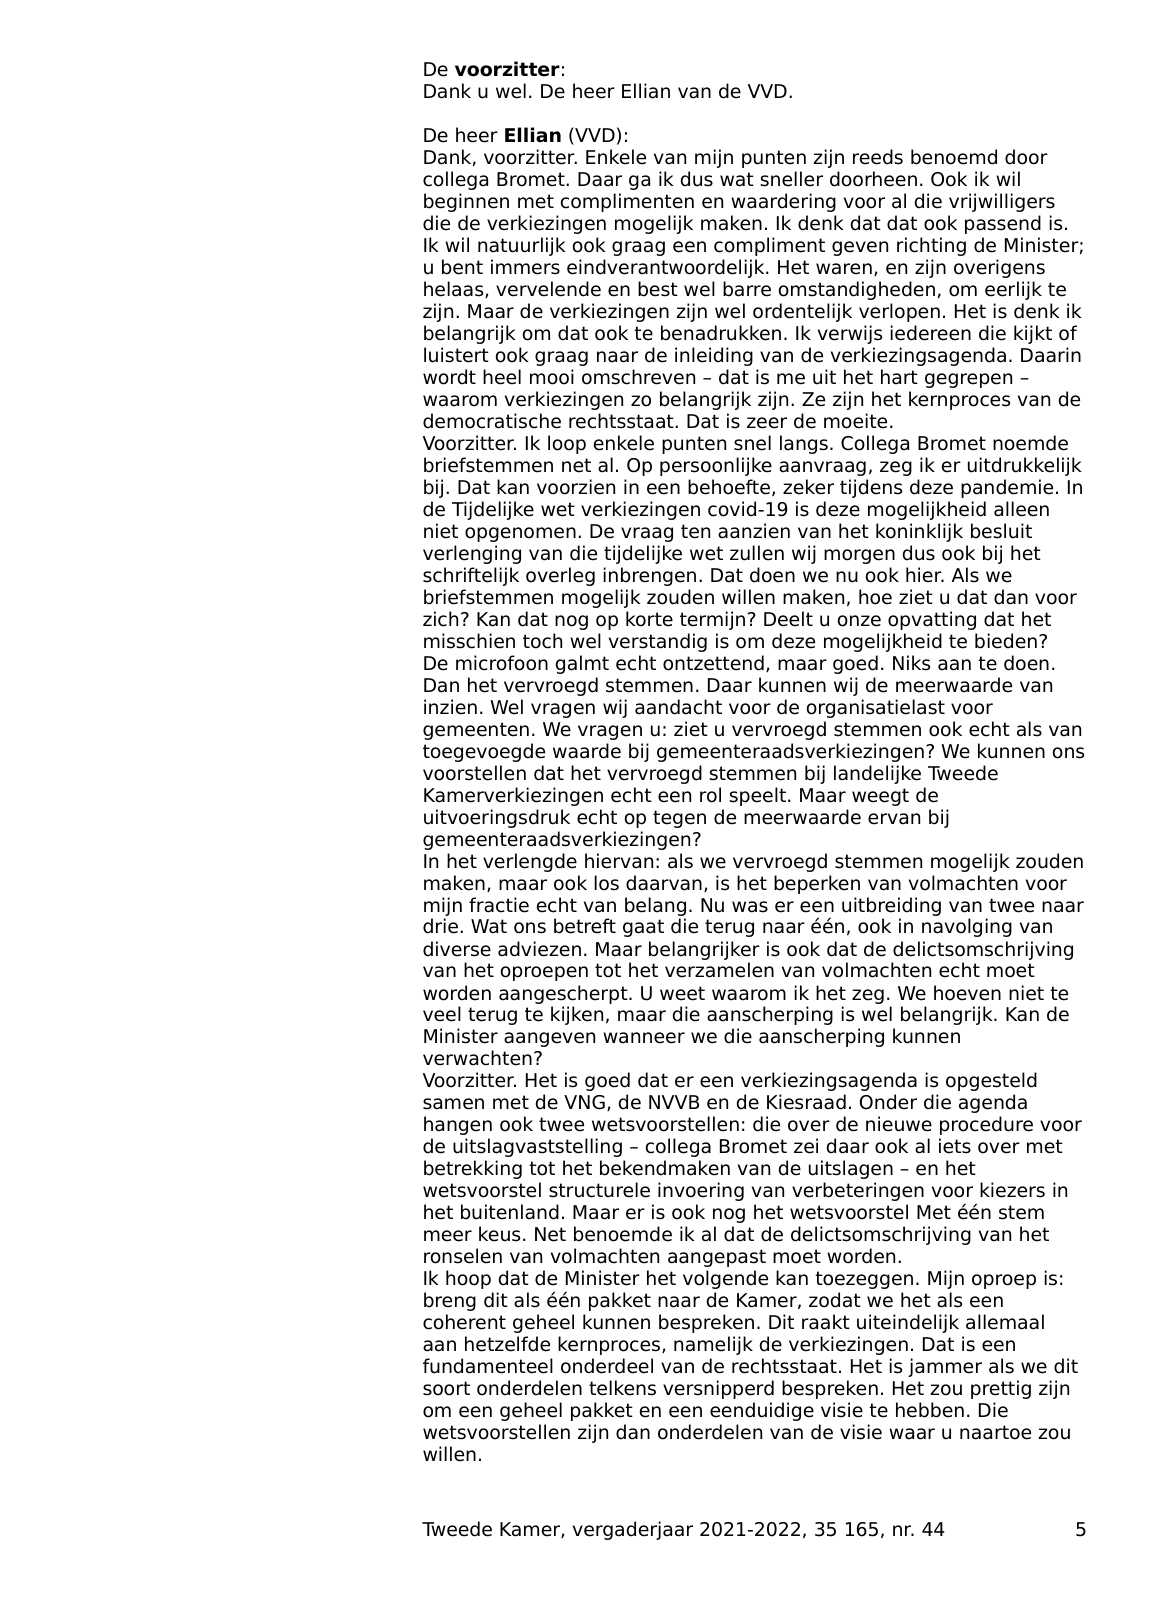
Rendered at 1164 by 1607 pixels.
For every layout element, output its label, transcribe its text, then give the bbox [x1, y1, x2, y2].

text De microfoon galmt echt ontzettend, maar goed. Niks aan te doen. [422, 653, 1087, 675]
text Dank, voorzitter. Enkele van mijn punten zijn reeds benoemd door collega Bromet. Daar ga ik dus wat sneller doorheen. Ook ik wil beginnen met complimenten en waardering voor al die vrijwilligers die de verkiezingen mogelijk maken. Ik denk dat dat ook passend is. Ik wil natuurlijk ook graag een compliment geven richting de Minister; u bent immers eindverantwoordelijk. Het waren, en zijn overigens helaas, vervelende en best wel barre omstandigheden, om eerlijk te zijn. Maar de verkiezingen zijn wel ordentelijk verlopen. Het is denk ik belangrijk om dat ook te benadrukken. Ik verwijs iedereen die kijkt of luistert ook graag naar de inleiding van de verkiezingsagenda. Daarin wordt heel mooi omschreven – dat is me uit het hart gegrepen – waarom verkiezingen zo belangrijk zijn. Ze zijn het kernproces van de democratische rechtsstaat. Dat is zeer de moeite. [422, 147, 1087, 433]
text Voorzitter. Het is goed dat er een verkiezingsagenda is opgesteld samen met de VNG, de NVVB en de Kiesraad. Onder die agenda hangen ook twee wetsvoorstellen: die over de nieuwe procedure voor de uitslagvaststelling – collega Bromet zei daar ook al iets over met betrekking tot het bekendmaken van de uitslagen – en het wetsvoorstel structurele invoering van verbeteringen voor kiezers in het buitenland. Maar er is ook nog het wetsvoorstel Met één stem meer keus. Net benoemde ik al dat de delictsomschrijving van het ronselen van volmachten aangepast moet worden. [422, 1070, 1087, 1268]
text De voorzitter: [422, 59, 1087, 81]
text Ik hoop dat de Minister het volgende kan toezeggen. Mijn oproep is: breng dit als één pakket naar de Kamer, zodat we het als een coherent geheel kunnen bespreken. Dit raakt uiteindelijk allemaal aan hetzelfde kernproces, namelijk de verkiezingen. Dat is een fundamenteel onderdeel van de rechtsstaat. Het is jammer als we dit soort onderdelen telkens versnipperd bespreken. Het zou prettig zijn om een geheel pakket en een eenduidige visie te hebben. Die wetsvoorstellen zijn dan onderdelen van de visie waar u naartoe zou willen. [422, 1268, 1087, 1466]
text De heer Ellian (VVD): [422, 125, 1087, 147]
text In het verlengde hiervan: als we vervroegd stemmen mogelijk zouden maken, maar ook los daarvan, is het beperken van volmachten voor mijn fractie echt van belang. Nu was er een uitbreiding van twee naar drie. Wat ons betreft gaat die terug naar één, ook in navolging van diverse adviezen. Maar belangrijker is ook dat de delictsomschrijving van het oproepen tot het verzamelen van volmachten echt moet worden aangescherpt. U weet waarom ik het zeg. We hoeven niet te veel terug te kijken, maar die aanscherping is wel belangrijk. Kan de Minister aangeven wanneer we die aanscherping kunnen verwachten? [422, 851, 1087, 1070]
text Voorzitter. Ik loop enkele punten snel langs. Collega Bromet noemde briefstemmen net al. Op persoonlijke aanvraag, zeg ik er uitdrukkelijk bij. Dat kan voorzien in een behoefte, zeker tijdens deze pandemie. In de Tijdelijke wet verkiezingen covid-19 is deze mogelijkheid alleen niet opgenomen. De vraag ten aanzien van het koninklijk besluit verlenging van die tijdelijke wet zullen wij morgen dus ook bij het schriftelijk overleg inbrengen. Dat doen we nu ook hier. Als we briefstemmen mogelijk zouden willen maken, hoe ziet u dat dan voor zich? Kan dat nog op korte termijn? Deelt u onze opvatting dat het misschien toch wel verstandig is om deze mogelijkheid te bieden? [422, 433, 1087, 653]
text Dank u wel. De heer Ellian van de VVD. [422, 81, 1087, 103]
text Dan het vervroegd stemmen. Daar kunnen wij de meerwaarde van inzien. Wel vragen wij aandacht voor de organisatielast voor gemeenten. We vragen u: ziet u vervroegd stemmen ook echt als van toegevoegde waarde bij gemeenteraadsverkiezingen? We kunnen ons voorstellen dat het vervroegd stemmen bij landelijke Tweede Kamerverkiezingen echt een rol speelt. Maar weegt de uitvoeringsdruk echt op tegen de meerwaarde ervan bij gemeenteraadsverkiezingen? [422, 675, 1087, 851]
